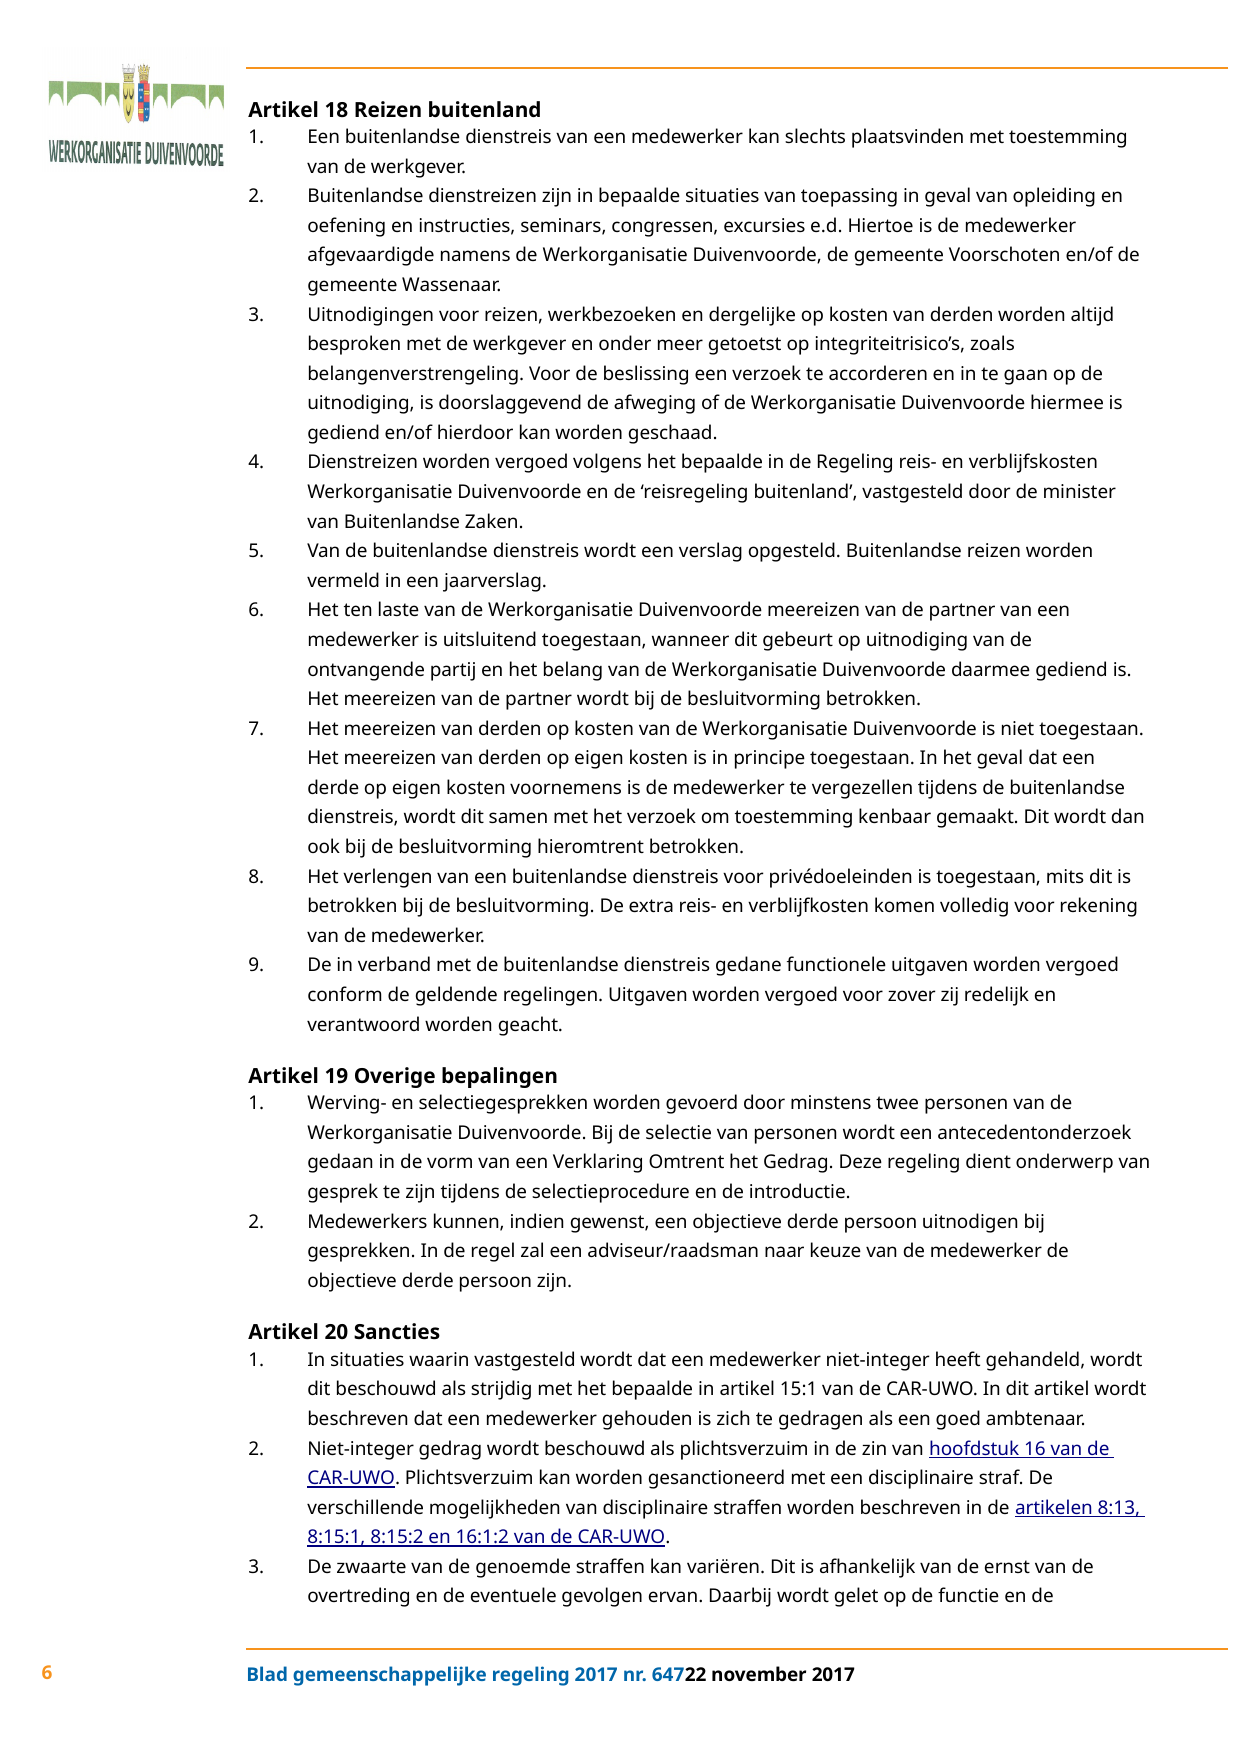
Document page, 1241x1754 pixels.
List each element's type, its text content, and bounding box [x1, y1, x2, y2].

list Niet-integer gedrag wordt beschouwd als plichtsverzuim in de zin van hoofdstuk 16 van de CAR-UWO. Plichtsverzuim kan worden gesanctioneerd met een disciplinaire straf. De verschillende mogelijkheden van disciplinaire straffen worden beschreven in de artikelen 8:13, 8:15:1, 8:15:2 en 16:1:2 van de CAR-UWO. [248, 1435, 1152, 1549]
picture [41, 47, 231, 172]
list De in verband met de buitenlandse dienstreis gedane functionele uitgaven worden vergoed conform de geldende regelingen. Uitgaven worden vergoed voor zover zij redelijk en verantwoord worden geacht. [248, 952, 1152, 1036]
text Artikel 20 Sancties [248, 1317, 1152, 1346]
list Een buitenlandse dienstreis van een medewerker kan slechts plaatsvinden met toestemming van de werkgever. [248, 123, 1152, 178]
list Het verlengen van een buitenlandse dienstreis voor privédoeleinden is toegestaan, mits dit is betrokken bij de besluitvorming. De extra reis- en verblijfkosten komen volledig voor rekening van de medewerker. [248, 863, 1152, 948]
list In situaties waarin vastgesteld wordt dat een medewerker niet-integer heeft gehandeld, wordt dit beschouwd als strijdig met het bepaalde in artikel 15:1 van de CAR-UWO. In dit artikel wordt beschreven dat een medewerker gehouden is zich te gedragen als een goed ambtenaar. [248, 1346, 1152, 1431]
list Uitnodigingen voor reizen, werkbezoeken en dergelijke op kosten van derden worden altijd besproken met de werkgever en onder meer getoetst op integriteitrisico’s, zoals belangenverstrengeling. Voor de beslissing een verzoek te accorderen en in te gaan op de uitnodiging, is doorslaggevend de afweging of de Werkorganisatie Duivenvoorde hiermee is gediend en/of hierdoor kan worden geschaad. [248, 301, 1152, 445]
list Buitenlandse dienstreizen zijn in bepaalde situaties van toepassing in geval van opleiding en oefening en instructies, seminars, congressen, excursies e.d. Hiertoe is de medewerker afgevaardigde namens de Werkorganisatie Duivenvoorde, de gemeente Voorschoten en/of de gemeente Wassenaar. [248, 182, 1152, 297]
list Het ten laste van de Werkorganisatie Duivenvoorde meereizen van de partner van een medewerker is uitsluitend toegestaan, wanneer dit gebeurt op uitnodiging van de ontvangende partij en het belang van de Werkorganisatie Duivenvoorde daarmee gediend is. Het meereizen van de partner wordt bij de besluitvorming betrokken. [248, 597, 1152, 711]
list De zwaarte van de genoemde straffen kan variëren. Dit is afhankelijk van de ernst van de overtreding en de eventuele gevolgen ervan. Daarbij wordt gelet op de functie en de [248, 1553, 1152, 1608]
list Werving- en selectiegesprekken worden gevoerd door minstens twee personen van de Werkorganisatie Duivenvoorde. Bij de selectie van personen wordt een antecedentonderzoek gedaan in de vorm van een Verklaring Omtrent het Gedrag. Deze regeling dient onderwerp van gesprek te zijn tijdens de selectieprocedure en de introductie. [248, 1089, 1152, 1204]
list Van de buitenlandse dienstreis wordt een verslag opgesteld. Buitenlandse reizen worden vermeld in een jaarverslag. [248, 537, 1152, 593]
list Medewerkers kunnen, indien gewenst, een objectieve derde persoon uitnodigen bij gesprekken. In de regel zal een adviseur/raadsman naar keuze van de medewerker de objectieve derde persoon zijn. [248, 1208, 1152, 1293]
list Dienstreizen worden vergoed volgens het bepaalde in de Regeling reis- en verblijfskosten Werkorganisatie Duivenvoorde en de ‘reisregeling buitenland’, vastgesteld door de minister van Buitenlandse Zaken. [248, 449, 1152, 533]
list Het meereizen van derden op kosten van de Werkorganisatie Duivenvoorde is niet toegestaan. Het meereizen van derden op eigen kosten is in principe toegestaan. In het geval dat een derde op eigen kosten voornemens is de medewerker te vergezellen tijdens de buitenlandse dienstreis, wordt dit samen met het verzoek om toestemming kenbaar gemaakt. Dit wordt dan ook bij de besluitvorming hieromtrent betrokken. [248, 715, 1152, 859]
text Artikel 18 Reizen buitenland [248, 95, 1152, 123]
text Artikel 19 Overige bepalingen [248, 1061, 1152, 1089]
